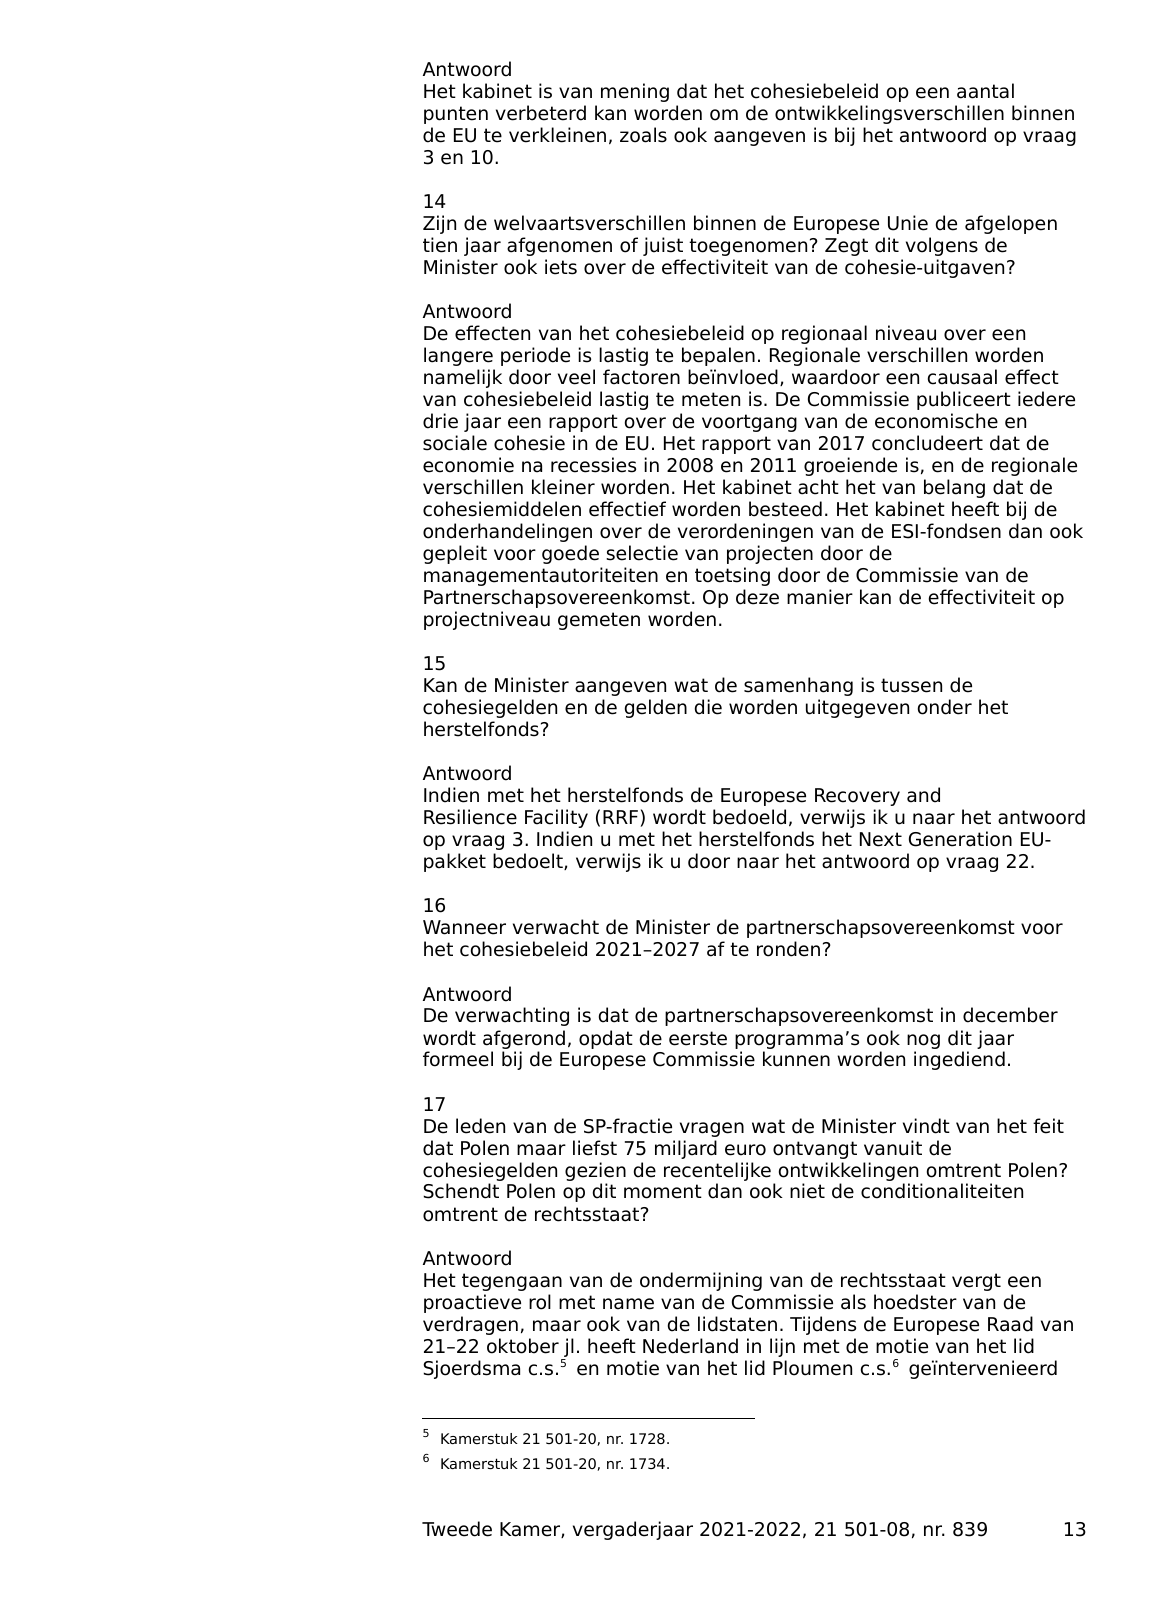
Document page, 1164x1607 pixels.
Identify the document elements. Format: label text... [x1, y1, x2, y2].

text Kamerstuk 21 501-20, nr. 1734. [422, 1452, 1087, 1474]
text 14 [422, 191, 1087, 213]
text Het tegengaan van de ondermijning van de rechtsstaat vergt een proactieve rol met name van de Commissie als hoedster van de verdragen, maar ook van de lidstaten. Tijdens de Europese Raad van 21–22 oktober jl. heeft Nederland in lijn met de motie van het lid Sjoerdsma c.s. en motie van het lid Ploumen c.s. geïntervenieerd [422, 1269, 1087, 1379]
text Antwoord [422, 59, 1087, 81]
text Indien met het herstelfonds de Europese Recovery and [422, 785, 1087, 807]
text Antwoord [422, 763, 1087, 785]
text Het kabinet is van mening dat het cohesiebeleid op een aantal punten verbeterd kan worden om de ontwikkelingsverschillen binnen de EU te verkleinen, zoals ook aangeven is bij het antwoord op vraag 3 en 10. [422, 81, 1087, 169]
text 15 [422, 653, 1087, 675]
text Antwoord [422, 301, 1087, 323]
text Kan de Minister aangeven wat de samenhang is tussen de cohesiegelden en de gelden die worden uitgegeven onder het herstelfonds? [422, 675, 1087, 741]
text Antwoord [422, 1248, 1087, 1269]
text Kamerstuk 21 501-20, nr. 1728. [422, 1427, 1087, 1449]
text De leden van de SP-fractie vragen wat de Minister vindt van het feit dat Polen maar liefst 75 miljard euro ontvangt vanuit de cohesiegelden gezien de recentelijke ontwikkelingen omtrent Polen? Schendt Polen op dit moment dan ook niet de conditionaliteiten omtrent de rechtsstaat? [422, 1116, 1087, 1225]
text De effecten van het cohesiebeleid op regionaal niveau over een langere periode is lastig te bepalen. Regionale verschillen worden namelijk door veel factoren beïnvloed, waardoor een causaal effect van cohesiebeleid lastig te meten is. De Commissie publiceert iedere drie jaar een rapport over de voortgang van de economische en sociale cohesie in de EU. Het rapport van 2017 concludeert dat de economie na recessies in 2008 en 2011 groeiende is, en de regionale verschillen kleiner worden. Het kabinet acht het van belang dat de cohesiemiddelen effectief worden besteed. Het kabinet heeft bij de onderhandelingen over de verordeningen van de ESI-fondsen dan ook gepleit voor goede selectie van projecten door de managementautoriteiten en toetsing door de Commissie van de Partnerschapsovereenkomst. Op deze manier kan de effectiviteit op projectniveau gemeten worden. [422, 323, 1087, 631]
text De verwachting is dat de partnerschapsovereenkomst in december wordt afgerond, opdat de eerste programma’s ook nog dit jaar formeel bij de Europese Commissie kunnen worden ingediend. [422, 1005, 1087, 1071]
text 17 [422, 1093, 1087, 1116]
text 16 [422, 895, 1087, 917]
text Wanneer verwacht de Minister de partnerschapsovereenkomst voor het cohesiebeleid 2021–2027 af te ronden? [422, 917, 1087, 961]
text Antwoord [422, 983, 1087, 1005]
text Zijn de welvaartsverschillen binnen de Europese Unie de afgelopen tien jaar afgenomen of juist toegenomen? Zegt dit volgens de Minister ook iets over de effectiviteit van de cohesie-uitgaven? [422, 213, 1087, 279]
text Resilience Facility (RRF) wordt bedoeld, verwijs ik u naar het antwoord op vraag 3. Indien u met het herstelfonds het Next Generation EU-pakket bedoelt, verwijs ik u door naar het antwoord op vraag 22. [422, 807, 1087, 873]
